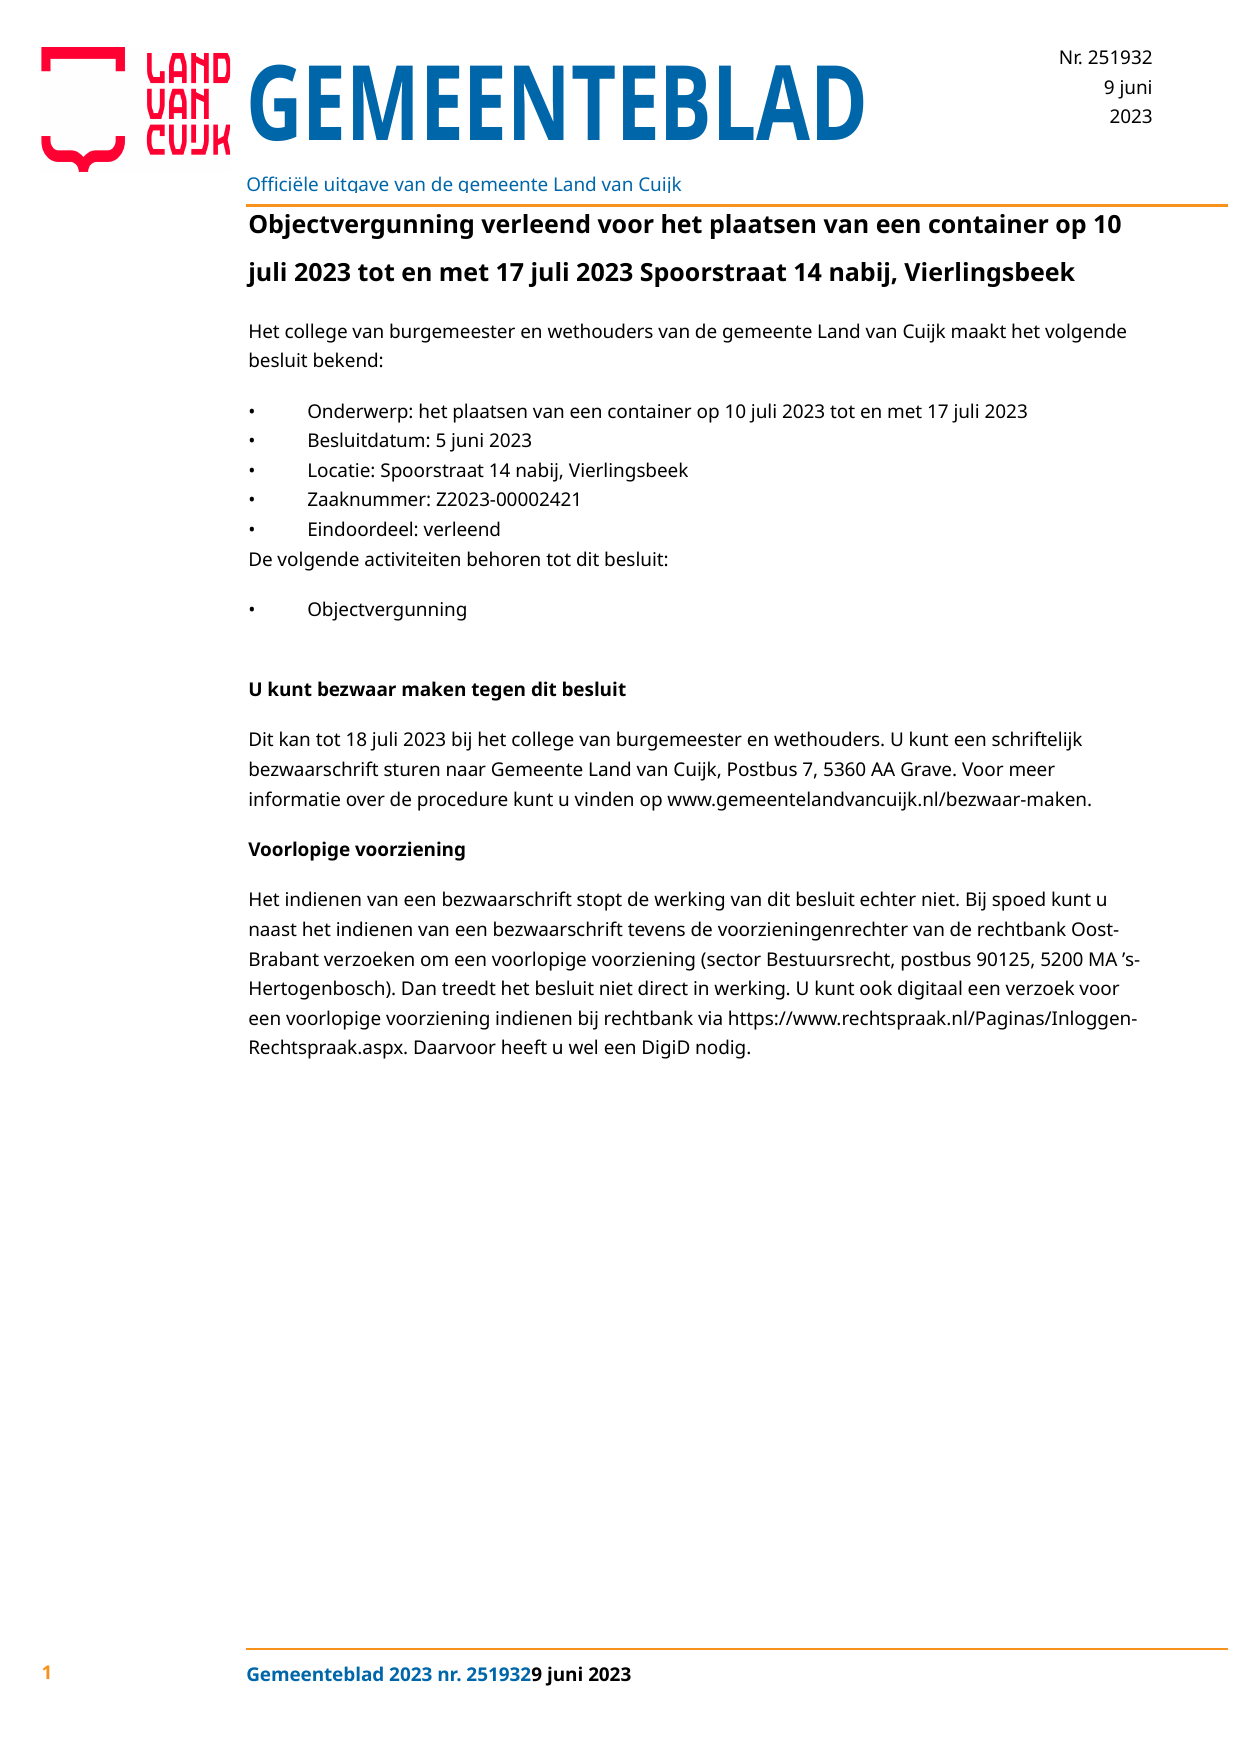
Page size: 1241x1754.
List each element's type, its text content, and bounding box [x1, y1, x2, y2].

picture [41, 47, 231, 172]
list Zaaknummer: Z2023-00002421 [248, 487, 1152, 512]
text Dit kan tot 18 juli 2023 bij het college van burgemeester en wethouders. U kunt een schriftelijk bezwaarschrift sturen naar Gemeente Land van Cuijk, Postbus 7, 5360 AA Grave. Voor meer informatie over de procedure kunt u vinden op www.gemeentelandvancuijk.nl/bezwaar-maken. [248, 727, 1152, 812]
text Voorlopige voorziening [248, 836, 1152, 862]
list Objectvergunning [248, 596, 1152, 622]
text Objectvergunning verleend voor het plaatsen van een container op 10 juli 2023 tot en met 17 juli 2023 Spoorstraat 14 nabij, Vierlingsbeek [248, 207, 1152, 288]
list Besluitdatum: 5 juni 2023 [248, 427, 1152, 453]
list Eindoordeel: verleend [248, 516, 1152, 542]
list Locatie: Spoorstraat 14 nabij, Vierlingsbeek [248, 457, 1152, 483]
text Het indienen van een bezwaarschrift stopt de werking van dit besluit echter niet. Bij spoed kunt u naast het indienen van een bezwaarschrift tevens de voorzieningenrechter van de rechtbank Oost-Brabant verzoeken om een voorlopige voorziening (sector Bestuursrecht, postbus 90125, 5200 MA ’s-Hertogenbosch). Dan treedt het besluit niet direct in werking. U kunt ook digitaal een verzoek voor een voorlopige voorziening indienen bij rechtbank via https://www.rechtspraak.nl/Paginas/Inloggen-Rechtspraak.aspx. Daarvoor heeft u wel een DigiD nodig. [248, 887, 1152, 1060]
list Onderwerp: het plaatsen van een container op 10 juli 2023 tot en met 17 juli 2023 [248, 398, 1152, 424]
text U kunt bezwaar maken tegen dit besluit [248, 676, 1152, 702]
text De volgende activiteiten behoren tot dit besluit: [248, 546, 1152, 572]
text Het college van burgemeester en wethouders van de gemeente Land van Cuijk maakt het volgende besluit bekend: [248, 318, 1152, 373]
